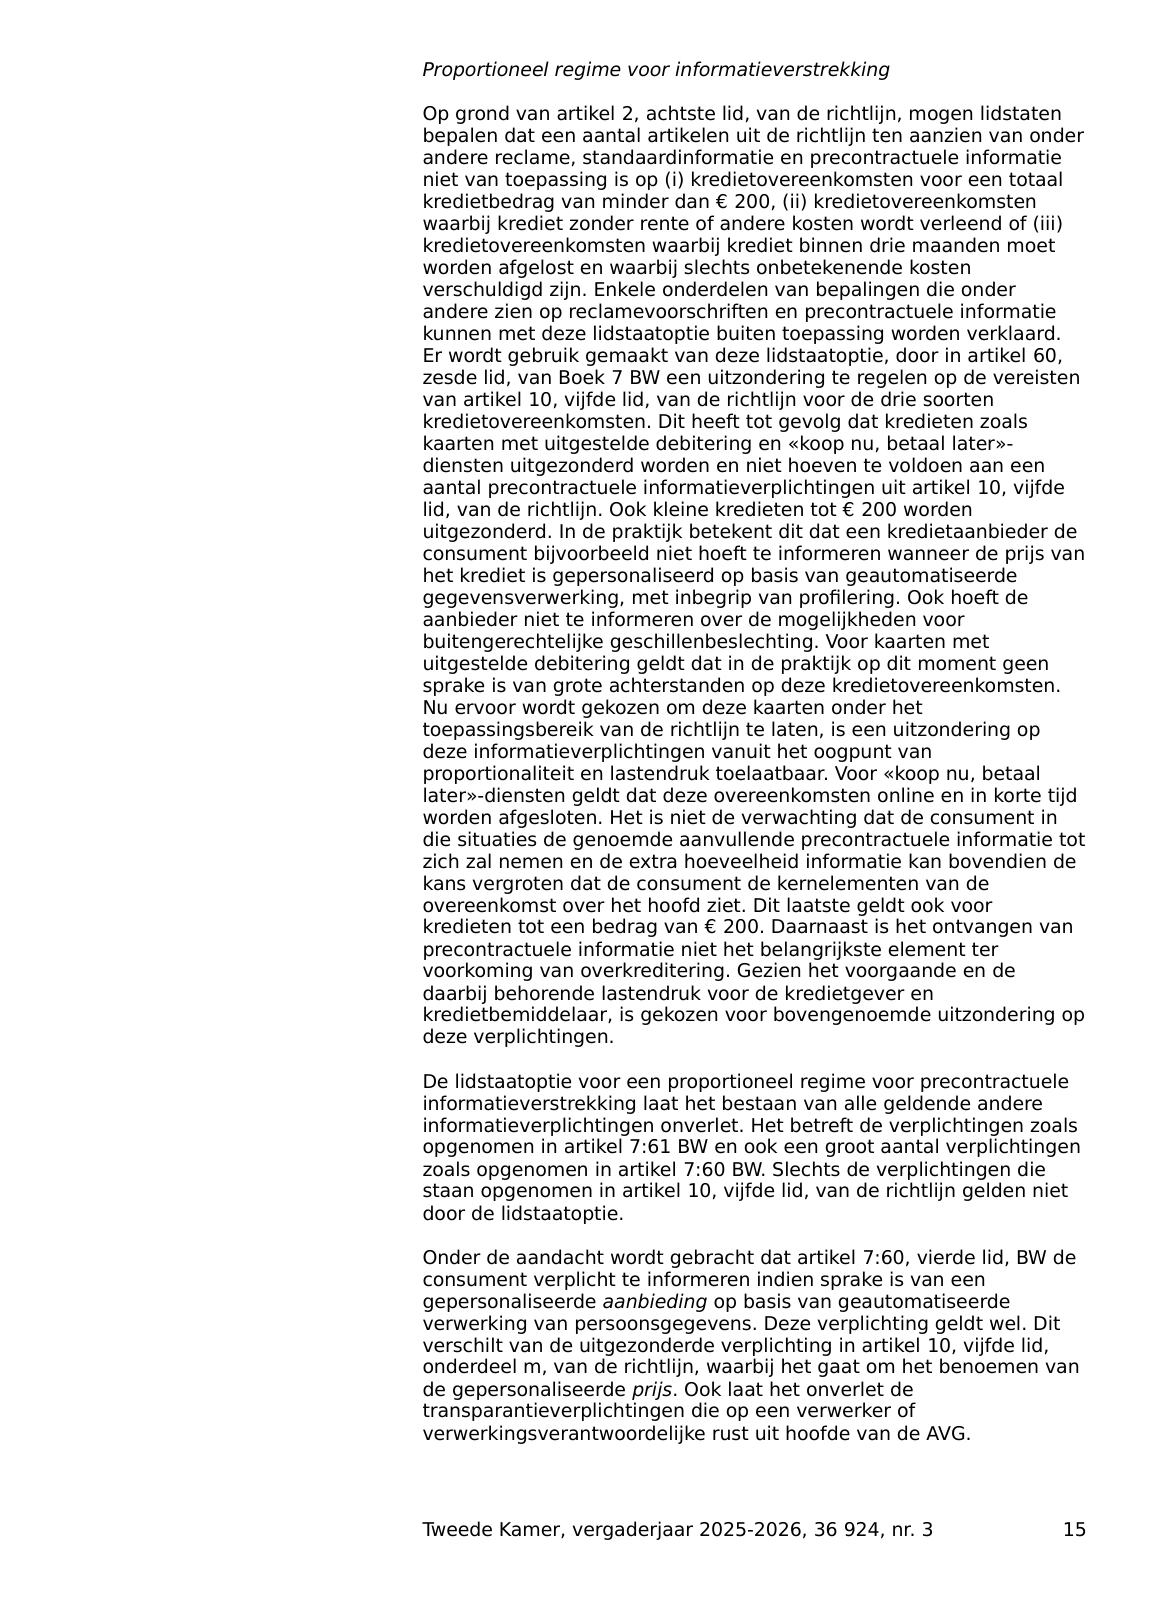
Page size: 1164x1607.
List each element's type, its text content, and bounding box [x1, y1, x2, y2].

subtitle Proportioneel regime voor informatieverstrekking [422, 59, 1087, 81]
text Onder de aandacht wordt gebracht dat artikel 7:60, vierde lid, BW de consument verplicht te informeren indien sprake is van een gepersonaliseerde aanbieding op basis van geautomatiseerde verwerking van persoonsgegevens. Deze verplichting geldt wel. Dit verschilt van de uitgezonderde verplichting in artikel 10, vijfde lid, onderdeel m, van de richtlijn, waarbij het gaat om het benoemen van de gepersonaliseerde prijs. Ook laat het onverlet de transparantieverplichtingen die op een verwerker of verwerkingsverantwoordelijke rust uit hoofde van de AVG. [422, 1247, 1087, 1444]
text De lidstaatoptie voor een proportioneel regime voor precontractuele informatieverstrekking laat het bestaan van alle geldende andere informatieverplichtingen onverlet. Het betreft de verplichtingen zoals opgenomen in artikel 7:61 BW en ook een groot aantal verplichtingen zoals opgenomen in artikel 7:60 BW. Slechts de verplichtingen die staan opgenomen in artikel 10, vijfde lid, van de richtlijn gelden niet door de lidstaatoptie. [422, 1071, 1087, 1224]
text Op grond van artikel 2, achtste lid, van de richtlijn, mogen lidstaten bepalen dat een aantal artikelen uit de richtlijn ten aanzien van onder andere reclame, standaardinformatie en precontractuele informatie niet van toepassing is op (i) kredietovereenkomsten voor een totaal kredietbedrag van minder dan € 200, (ii) kredietovereenkomsten waarbij krediet zonder rente of andere kosten wordt verleend of (iii) kredietovereenkomsten waarbij krediet binnen drie maanden moet worden afgelost en waarbij slechts onbetekenende kosten verschuldigd zijn. Enkele onderdelen van bepalingen die onder andere zien op reclamevoorschriften en precontractuele informatie kunnen met deze lidstaatoptie buiten toepassing worden verklaard. Er wordt gebruik gemaakt van deze lidstaatoptie, door in artikel 60, zesde lid, van Boek 7 BW een uitzondering te regelen op de vereisten van artikel 10, vijfde lid, van de richtlijn voor de drie soorten kredietovereenkomsten. Dit heeft tot gevolg dat kredieten zoals kaarten met uitgestelde debitering en «koop nu, betaal later»-diensten uitgezonderd worden en niet hoeven te voldoen aan een aantal precontractuele informatieverplichtingen uit artikel 10, vijfde lid, van de richtlijn. Ook kleine kredieten tot € 200 worden uitgezonderd. In de praktijk betekent dit dat een kredietaanbieder de consument bijvoorbeeld niet hoeft te informeren wanneer de prijs van het krediet is gepersonaliseerd op basis van geautomatiseerde gegevensverwerking, met inbegrip van profilering. Ook hoeft de aanbieder niet te informeren over de mogelijkheden voor buitengerechtelijke geschillenbeslechting. Voor kaarten met uitgestelde debitering geldt dat in de praktijk op dit moment geen sprake is van grote achterstanden op deze kredietovereenkomsten. Nu ervoor wordt gekozen om deze kaarten onder het toepassingsbereik van de richtlijn te laten, is een uitzondering op deze informatieverplichtingen vanuit het oogpunt van proportionaliteit en lastendruk toelaatbaar. Voor «koop nu, betaal later»-diensten geldt dat deze overeenkomsten online en in korte tijd worden afgesloten. Het is niet de verwachting dat de consument in die situaties de genoemde aanvullende precontractuele informatie tot zich zal nemen en de extra hoeveelheid informatie kan bovendien de kans vergroten dat de consument de kernelementen van de overeenkomst over het hoofd ziet. Dit laatste geldt ook voor kredieten tot een bedrag van € 200. Daarnaast is het ontvangen van precontractuele informatie niet het belangrijkste element ter voorkoming van overkreditering. Gezien het voorgaande en de daarbij behorende lastendruk voor de kredietgever en kredietbemiddelaar, is gekozen voor bovengenoemde uitzondering op deze verplichtingen. [422, 103, 1087, 1048]
